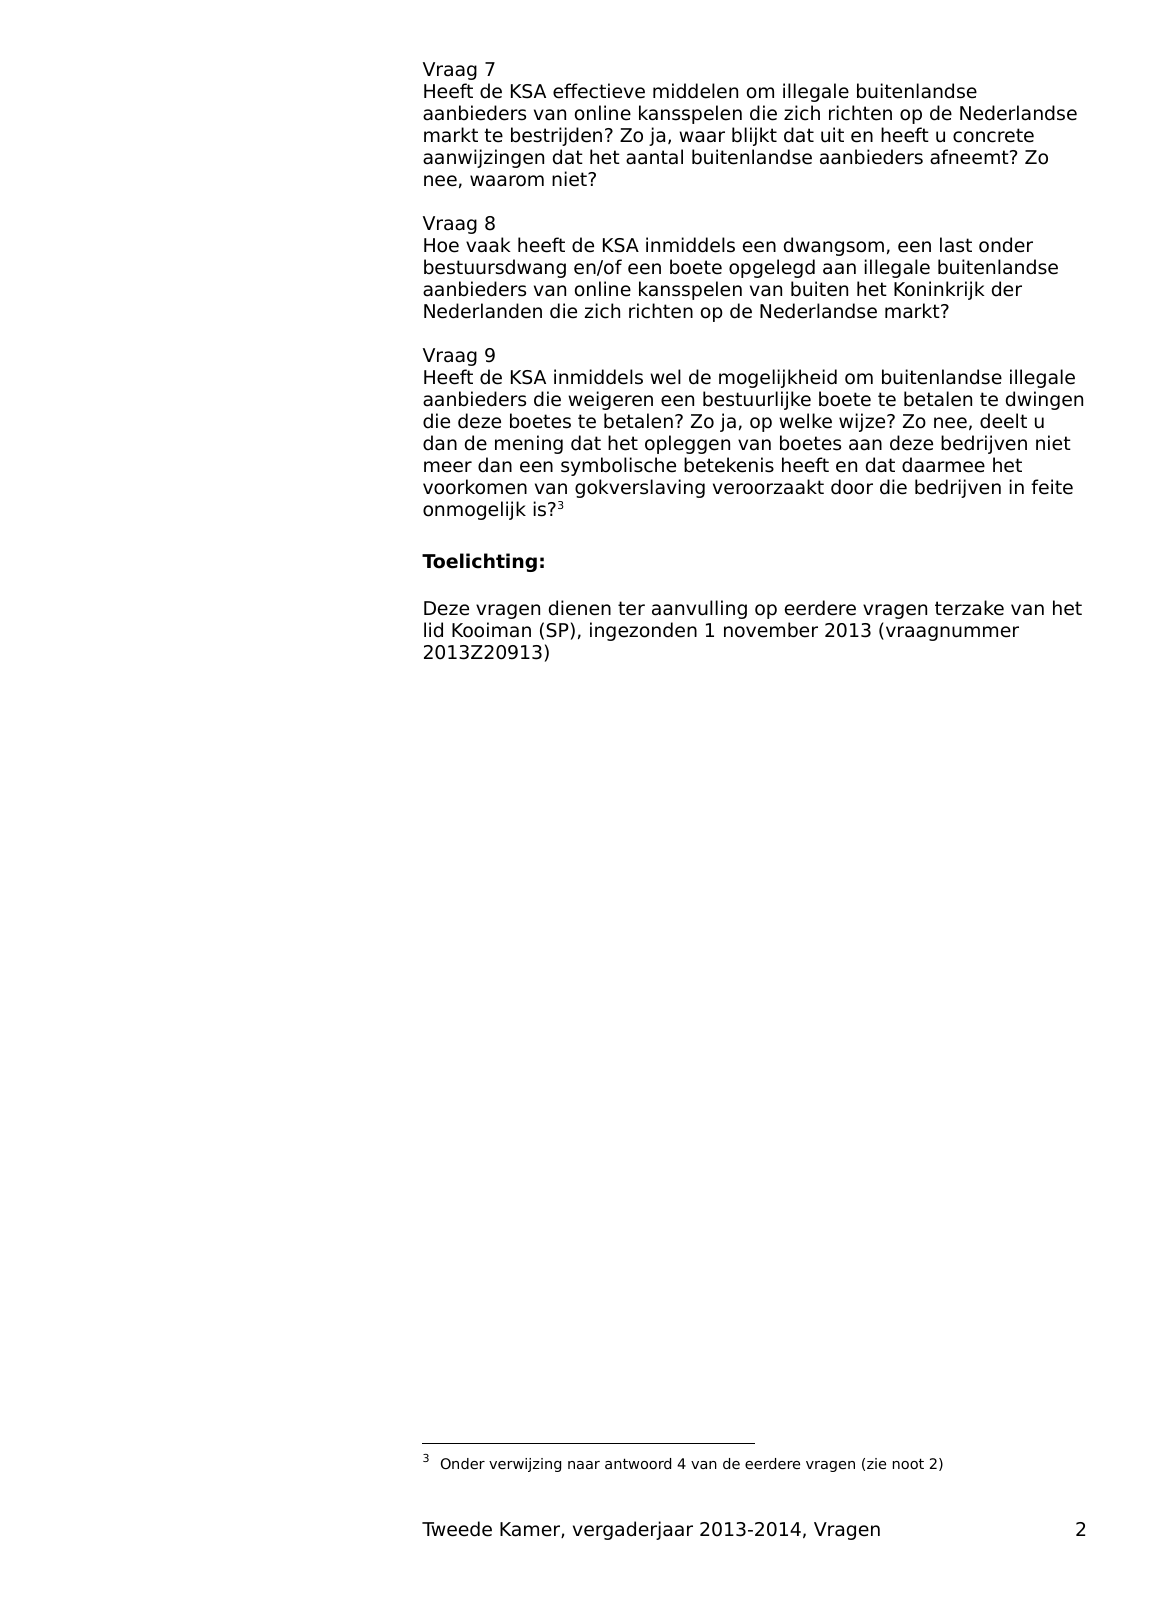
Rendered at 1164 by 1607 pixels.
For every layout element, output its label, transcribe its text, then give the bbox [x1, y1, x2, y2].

text Deze vragen dienen ter aanvulling op eerdere vragen terzake van het lid Kooiman (SP), ingezonden 1 november 2013 (vraagnummer 2013Z20913) [422, 598, 1087, 664]
text Heeft de KSA effectieve middelen om illegale buitenlandse aanbieders van online kansspelen die zich richten op de Nederlandse markt te bestrijden? Zo ja, waar blijkt dat uit en heeft u concrete aanwijzingen dat het aantal buitenlandse aanbieders afneemt? Zo nee, waarom niet? [422, 81, 1087, 191]
text Vraag 7 [422, 59, 1087, 81]
subtitle Toelichting: [422, 551, 1087, 573]
text Vraag 8 [422, 213, 1087, 235]
text Onder verwijzing naar antwoord 4 van de eerdere vragen (zie noot 2) [422, 1452, 1087, 1474]
text Vraag 9 [422, 345, 1087, 367]
text Heeft de KSA inmiddels wel de mogelijkheid om buitenlandse illegale aanbieders die weigeren een bestuurlijke boete te betalen te dwingen die deze boetes te betalen? Zo ja, op welke wijze? Zo nee, deelt u dan de mening dat het opleggen van boetes aan deze bedrijven niet meer dan een symbolische betekenis heeft en dat daarmee het voorkomen van gokverslaving veroorzaakt door die bedrijven in feite onmogelijk is? [422, 367, 1087, 521]
text Hoe vaak heeft de KSA inmiddels een dwangsom, een last onder bestuursdwang en/of een boete opgelegd aan illegale buitenlandse aanbieders van online kansspelen van buiten het Koninkrijk der Nederlanden die zich richten op de Nederlandse markt? [422, 235, 1087, 323]
